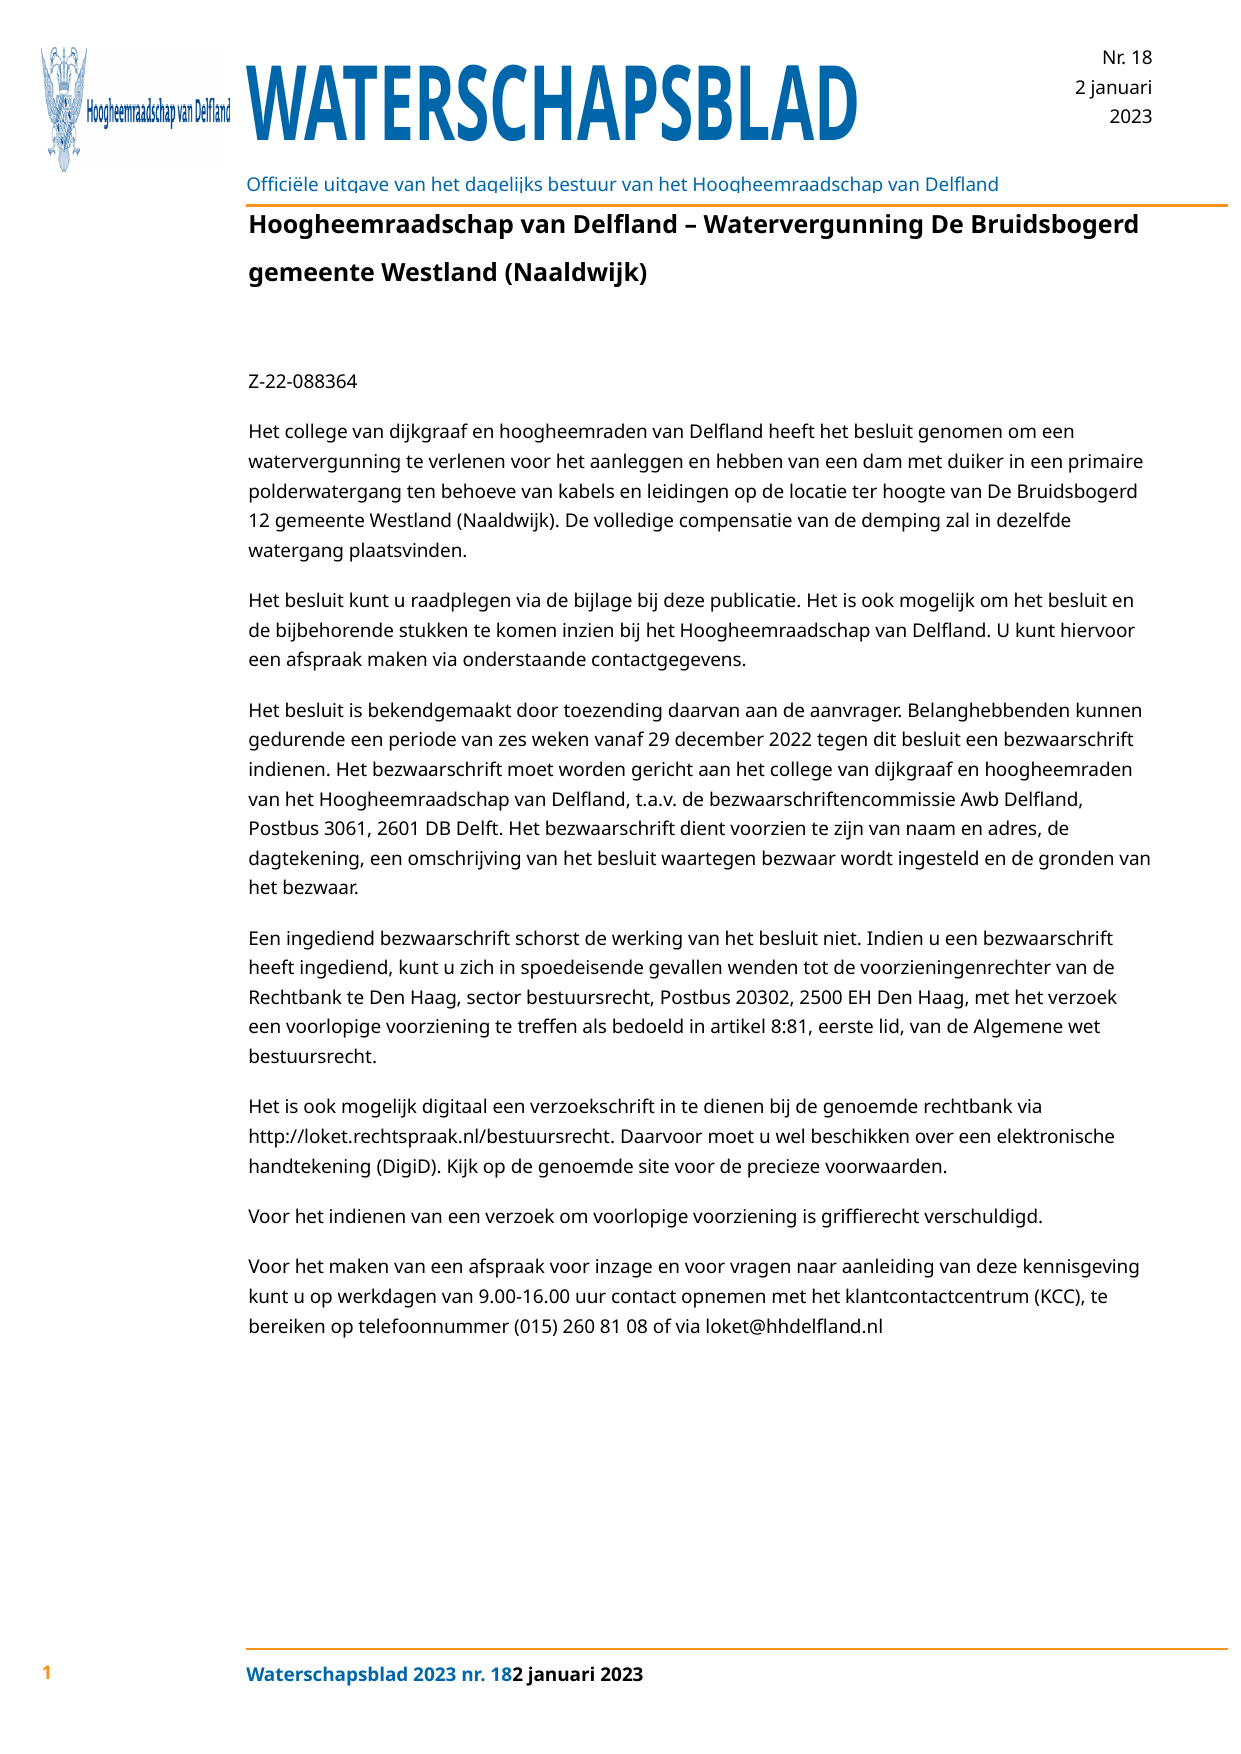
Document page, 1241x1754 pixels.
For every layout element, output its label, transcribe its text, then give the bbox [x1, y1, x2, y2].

text Voor het indienen van een verzoek om voorlopige voorziening is griffierecht verschuldigd. [248, 1203, 1152, 1229]
text Een ingediend bezwaarschrift schorst de werking van het besluit niet. Indien u een bezwaarschrift heeft ingediend, kunt u zich in spoedeisende gevallen wenden tot de voorzieningenrechter van de Rechtbank te Den Haag, sector bestuursrecht, Postbus 20302, 2500 EH Den Haag, met het verzoek een voorlopige voorziening te treffen als bedoeld in artikel 8:81, eerste lid, van de Algemene wet bestuursrecht. [248, 925, 1152, 1069]
text Het college van dijkgraaf en hoogheemraden van Delfland heeft het besluit genomen om een watervergunning te verlenen voor het aanleggen en hebben van een dam met duiker in een primaire polderwatergang ten behoeve van kabels en leidingen op de locatie ter hoogte van De Bruidsbogerd 12 gemeente Westland (Naaldwijk). De volledige compensatie van de demping zal in dezelfde watergang plaatsvinden. [248, 419, 1152, 563]
text Het is ook mogelijk digitaal een verzoekschrift in te dienen bij de genoemde rechtbank via http://loket.rechtspraak.nl/bestuursrecht. Daarvoor moet u wel beschikken over een elektronische handtekening (DigiD). Kijk op de genoemde site voor de precieze voorwaarden. [248, 1094, 1152, 1179]
text Voor het maken van een afspraak voor inzage en voor vragen naar aanleiding van deze kennisgeving kunt u op werkdagen van 9.00-16.00 uur contact opnemen met het klantcontactcentrum (KCC), te bereiken op telefoonnummer (015) 260 81 08 of via loket@hhdelfland.nl [248, 1254, 1152, 1339]
text Z-22-088364 [248, 368, 1152, 394]
picture [41, 47, 231, 172]
text Het besluit is bekendgemaakt door toezending daarvan aan de aanvrager. Belanghebbenden kunnen gedurende een periode van zes weken vanaf 29 december 2022 tegen dit besluit een bezwaarschrift indienen. Het bezwaarschrift moet worden gericht aan het college van dijkgraaf en hoogheemraden van het Hoogheemraadschap van Delfland, t.a.v. de bezwaarschriftencommissie Awb Delfland, Postbus 3061, 2601 DB Delft. Het bezwaarschrift dient voorzien te zijn van naam en adres, de dagtekening, een omschrijving van het besluit waartegen bezwaar wordt ingesteld en de gronden van het bezwaar. [248, 697, 1152, 900]
text Het besluit kunt u raadplegen via de bijlage bij deze publicatie. Het is ook mogelijk om het besluit en de bijbehorende stukken te komen inzien bij het Hoogheemraadschap van Delfland. U kunt hiervoor een afspraak maken via onderstaande contactgegevens. [248, 587, 1152, 672]
text Hoogheemraadschap van Delfland – Watervergunning De Bruidsbogerd gemeente Westland (Naaldwijk) [248, 207, 1152, 288]
